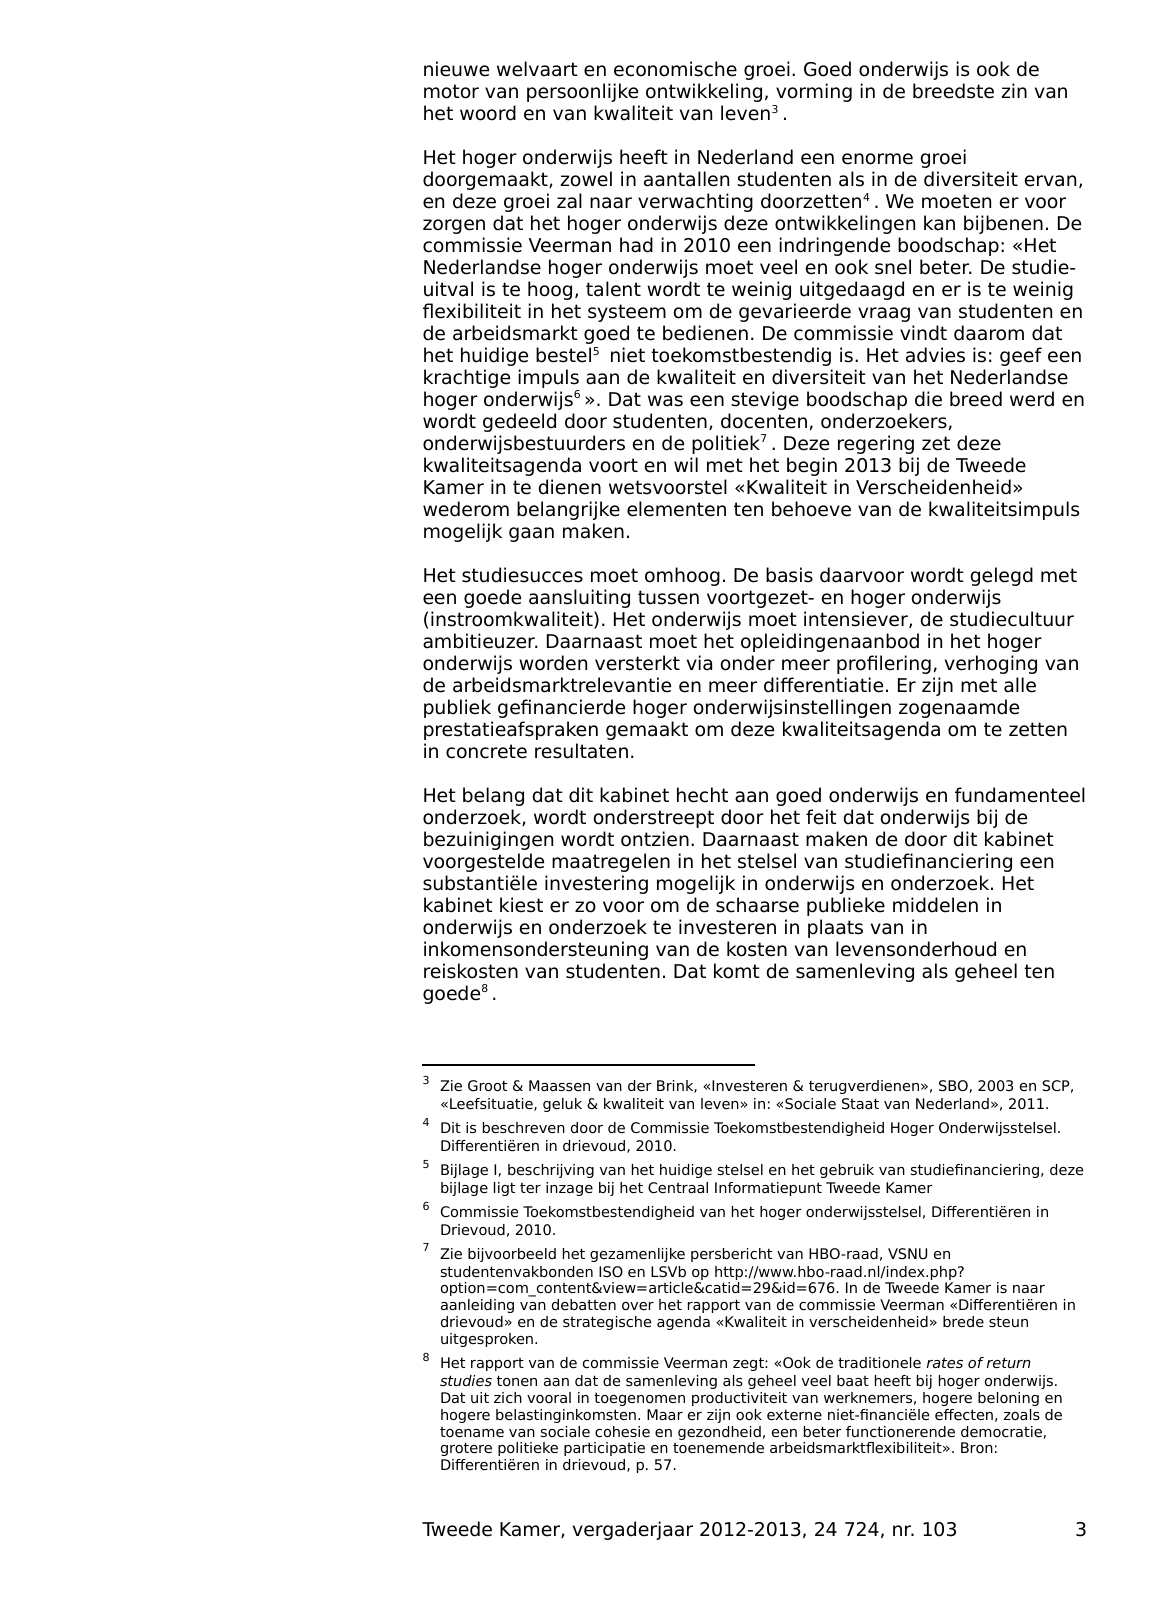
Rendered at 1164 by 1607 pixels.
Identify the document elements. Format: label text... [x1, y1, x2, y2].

text Dit is beschreven door de Commissie Toekomstbestendigheid Hoger Onderwijsstelsel. Differentiëren in drievoud, 2010. [422, 1116, 1087, 1155]
text Bijlage I, beschrijving van het huidige stelsel en het gebruik van studiefinanciering, deze bijlage ligt ter inzage bij het Centraal Informatiepunt Tweede Kamer [422, 1158, 1087, 1197]
text Commissie Toekomstbestendigheid van het hoger onderwijsstelsel, Differentiëren in Drievoud, 2010. [422, 1200, 1087, 1239]
text nieuwe welvaart en economische groei. Goed onderwijs is ook de motor van persoonlijke ontwikkeling, vorming in de breedste zin van het woord en van kwaliteit van leven. [422, 59, 1087, 125]
text Het studiesucces moet omhoog. De basis daarvoor wordt gelegd met een goede aansluiting tussen voortgezet- en hoger onderwijs (instroomkwaliteit). Het onderwijs moet intensiever, de studiecultuur ambitieuzer. Daarnaast moet het opleidingenaanbod in het hoger onderwijs worden versterkt via onder meer profilering, verhoging van de arbeidsmarktrelevantie en meer differentiatie. Er zijn met alle publiek gefinancierde hoger onderwijsinstellingen zogenaamde prestatieafspraken gemaakt om deze kwaliteitsagenda om te zetten in concrete resultaten. [422, 565, 1087, 763]
text Het hoger onderwijs heeft in Nederland een enorme groei doorgemaakt, zowel in aantallen studenten als in de diversiteit ervan, en deze groei zal naar verwachting doorzetten. We moeten er voor zorgen dat het hoger onderwijs deze ontwikkelingen kan bijbenen. De commissie Veerman had in 2010 een indringende boodschap: «Het Nederlandse hoger onderwijs moet veel en ook snel beter. De studie-uitval is te hoog, talent wordt te weinig uitgedaagd en er is te weinig flexibiliteit in het systeem om de gevarieerde vraag van studenten en de arbeidsmarkt goed te bedienen. De commissie vindt daarom dat het huidige bestel niet toekomstbestendig is. Het advies is: geef een krachtige impuls aan de kwaliteit en diversiteit van het Nederlandse hoger onderwijs». Dat was een stevige boodschap die breed werd en wordt gedeeld door studenten, docenten, onderzoekers, onderwijsbestuurders en de politiek. Deze regering zet deze kwaliteitsagenda voort en wil met het begin 2013 bij de Tweede Kamer in te dienen wetsvoorstel «Kwaliteit in Verscheidenheid» wederom belangrijke elementen ten behoeve van de kwaliteitsimpuls mogelijk gaan maken. [422, 147, 1087, 543]
text Zie Groot & Maassen van der Brink, «Investeren & terugverdienen», SBO, 2003 en SCP, «Leefsituatie, geluk & kwaliteit van leven» in: «Sociale Staat van Nederland», 2011. [422, 1074, 1087, 1113]
text Zie bijvoorbeeld het gezamenlijke persbericht van HBO-raad, VSNU en studentenvakbonden ISO en LSVb op http://www.hbo-raad.nl/index.php?option=com_content&view=article&catid=29&id=676. In de Tweede Kamer is naar aanleiding van debatten over het rapport van de commissie Veerman «Differentiëren in drievoud» en de strategische agenda «Kwaliteit in verscheidenheid» brede steun uitgesproken. [422, 1242, 1087, 1348]
text Het rapport van de commissie Veerman zegt: «Ook de traditionele rates of return studies tonen aan dat de samenleving als geheel veel baat heeft bij hoger onderwijs. Dat uit zich vooral in toegenomen productiviteit van werknemers, hogere beloning en hogere belastinginkomsten. Maar er zijn ook externe niet-financiële effecten, zoals de toename van sociale cohesie en gezondheid, een beter functionerende democratie, grotere politieke participatie en toenemende arbeidsmarktflexibiliteit». Bron: Differentiëren in drievoud, p. 57. [422, 1351, 1087, 1474]
text Het belang dat dit kabinet hecht aan goed onderwijs en fundamenteel onderzoek, wordt onderstreept door het feit dat onderwijs bij de bezuinigingen wordt ontzien. Daarnaast maken de door dit kabinet voorgestelde maatregelen in het stelsel van studiefinanciering een substantiële investering mogelijk in onderwijs en onderzoek. Het kabinet kiest er zo voor om de schaarse publieke middelen in onderwijs en onderzoek te investeren in plaats van in inkomensondersteuning van de kosten van levensonderhoud en reiskosten van studenten. Dat komt de samenleving als geheel ten goede. [422, 785, 1087, 1005]
